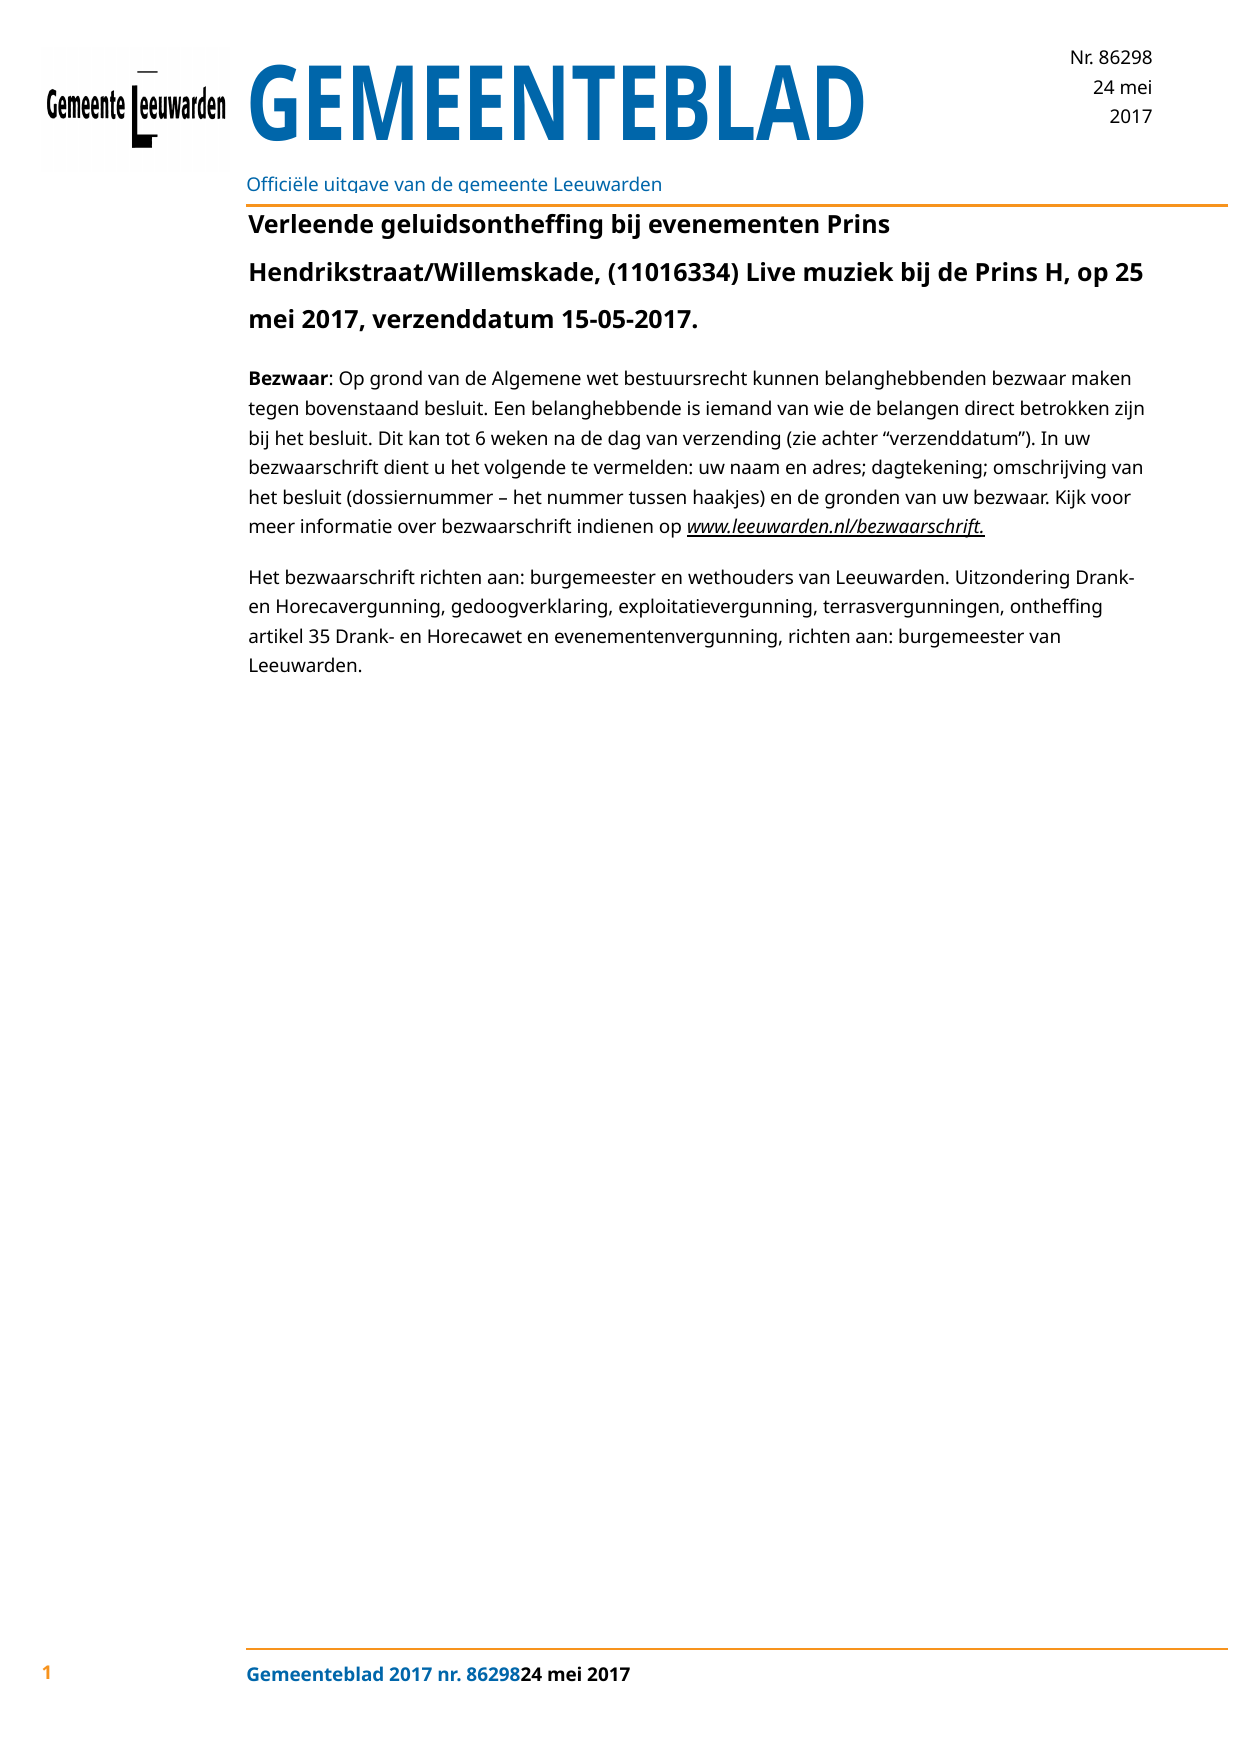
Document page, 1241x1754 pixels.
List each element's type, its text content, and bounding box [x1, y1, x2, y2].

picture [41, 47, 231, 172]
text Verleende geluidsontheffing bij evenementen Prins Hendrikstraat/Willemskade, (11016334) Live muziek bij de Prins H, op 25 mei 2017, verzenddatum 15-05-2017. [248, 207, 1152, 336]
text Het bezwaarschrift richten aan: burgemeester en wethouders van Leeuwarden. Uitzondering Drank- en Horecavergunning, gedoogverklaring, exploitatievergunning, terrasvergunningen, ontheffing artikel 35 Drank- en Horecawet en evenementenvergunning, richten aan: burgemeester van Leeuwarden. [248, 564, 1152, 678]
text Bezwaar: Op grond van de Algemene wet bestuursrecht kunnen belanghebbenden bezwaar maken tegen bovenstaand besluit. Een belanghebbende is iemand van wie de belangen direct betrokken zijn bij het besluit. Dit kan tot 6 weken na de dag van verzending (zie achter “verzenddatum”). In uw bezwaarschrift dient u het volgende te vermelden: uw naam en adres; dagtekening; omschrijving van het besluit (dossiernummer – het nummer tussen haakjes) en de gronden van uw bezwaar. Kijk voor meer informatie over bezwaarschrift indienen op www.leeuwarden.nl/bezwaarschrift. [248, 366, 1152, 539]
